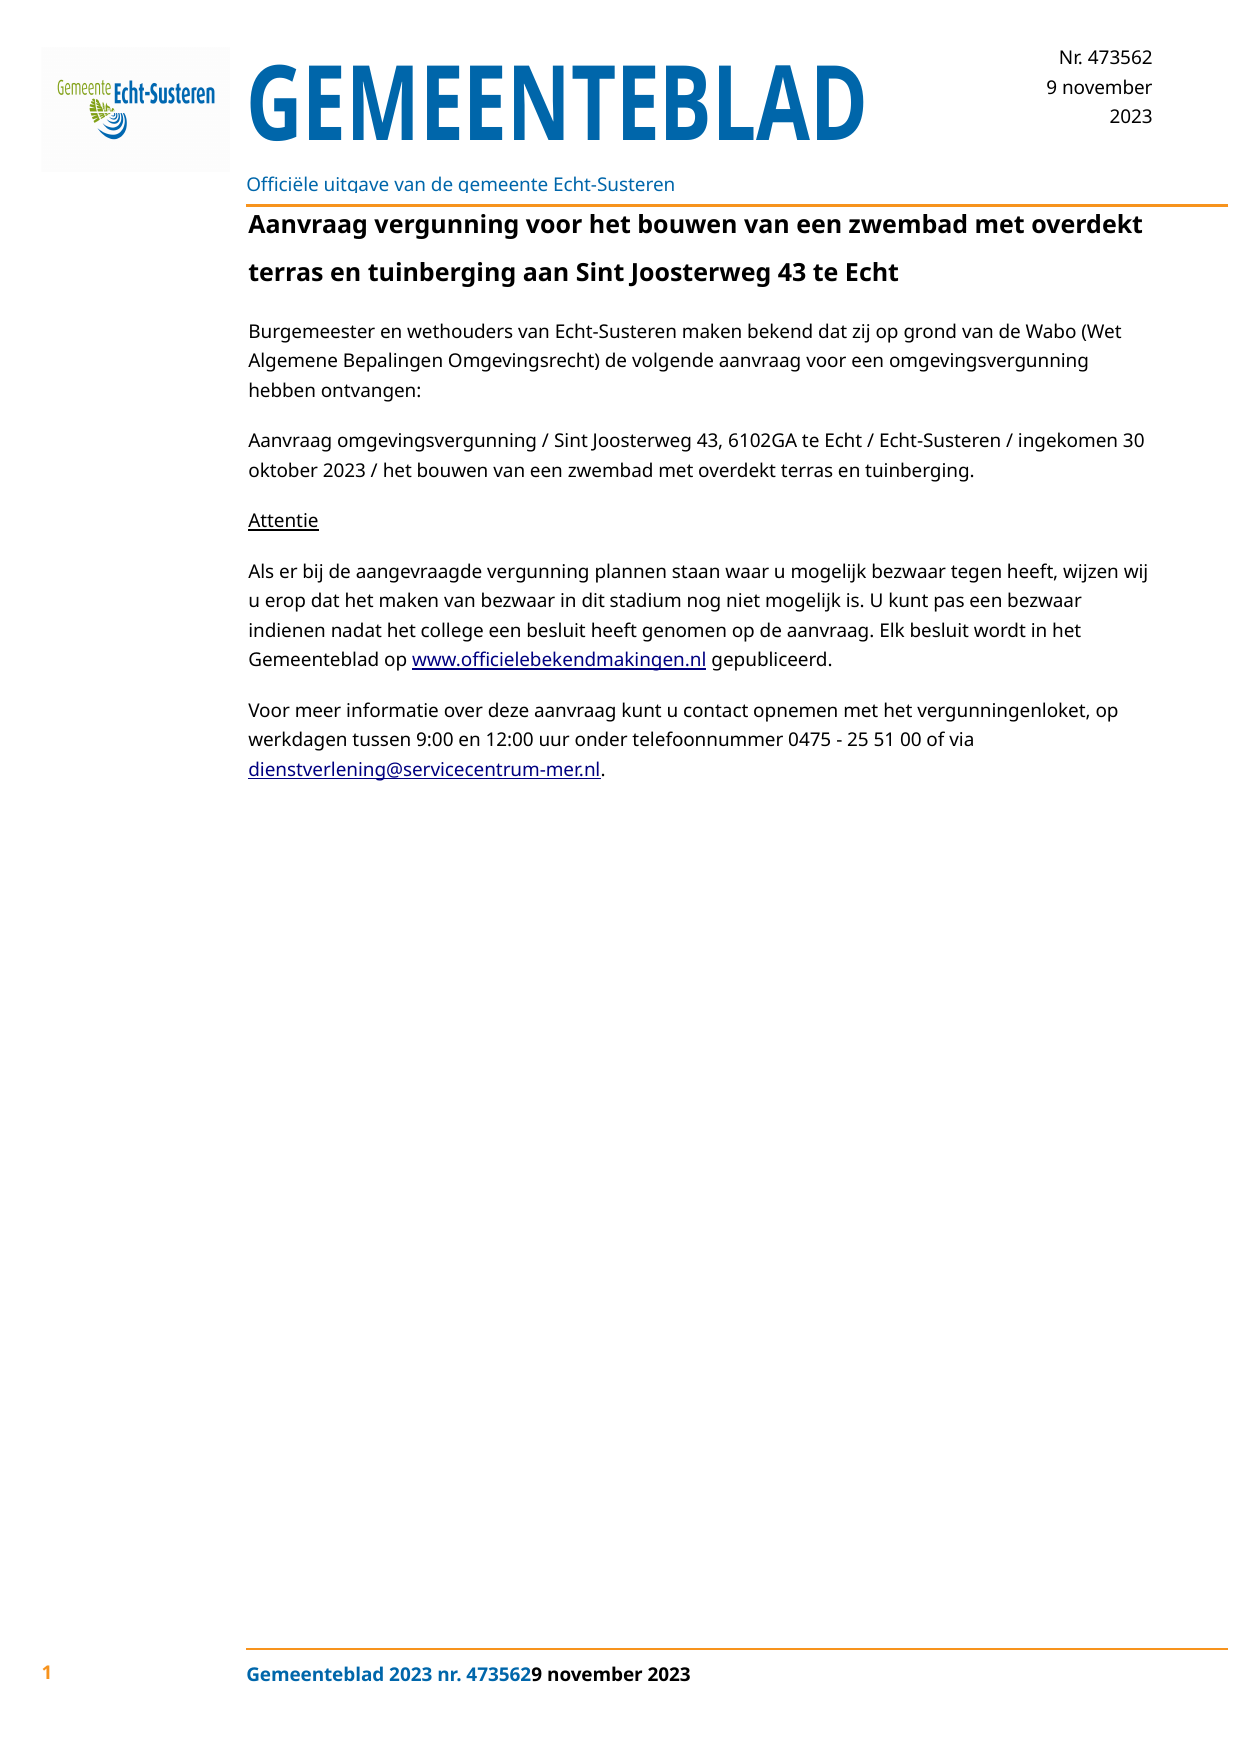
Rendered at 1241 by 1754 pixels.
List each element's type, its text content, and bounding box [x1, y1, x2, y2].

picture [41, 47, 231, 172]
text Aanvraag omgevingsvergunning / Sint Joosterweg 43, 6102GA te Echt / Echt-Susteren / ingekomen 30 oktober 2023 / het bouwen van een zwembad met overdekt terras en tuinberging. [248, 427, 1152, 483]
text Aanvraag vergunning voor het bouwen van een zwembad met overdekt terras en tuinberging aan Sint Joosterweg 43 te Echt [248, 207, 1152, 288]
text Burgemeester en wethouders van Echt-Susteren maken bekend dat zij op grond van de Wabo (Wet Algemene Bepalingen Omgevingsrecht) de volgende aanvraag voor een omgevingsvergunning hebben ontvangen: [248, 318, 1152, 403]
text Voor meer informatie over deze aanvraag kunt u contact opnemen met het vergunningenloket, op werkdagen tussen 9:00 en 12:00 uur onder telefoonnummer 0475 - 25 51 00 of via dienstverlening@servicecentrum-mer.nl. [248, 697, 1152, 782]
text Als er bij de aangevraagde vergunning plannen staan waar u mogelijk bezwaar tegen heeft, wijzen wij u erop dat het maken van bezwaar in dit stadium nog niet mogelijk is. U kunt pas een bezwaar indienen nadat het college een besluit heeft genomen op de aanvraag. Elk besluit wordt in het Gemeenteblad op www.officielebekendmakingen.nl gepubliceerd. [248, 558, 1152, 672]
text Attentie [248, 507, 1152, 533]
